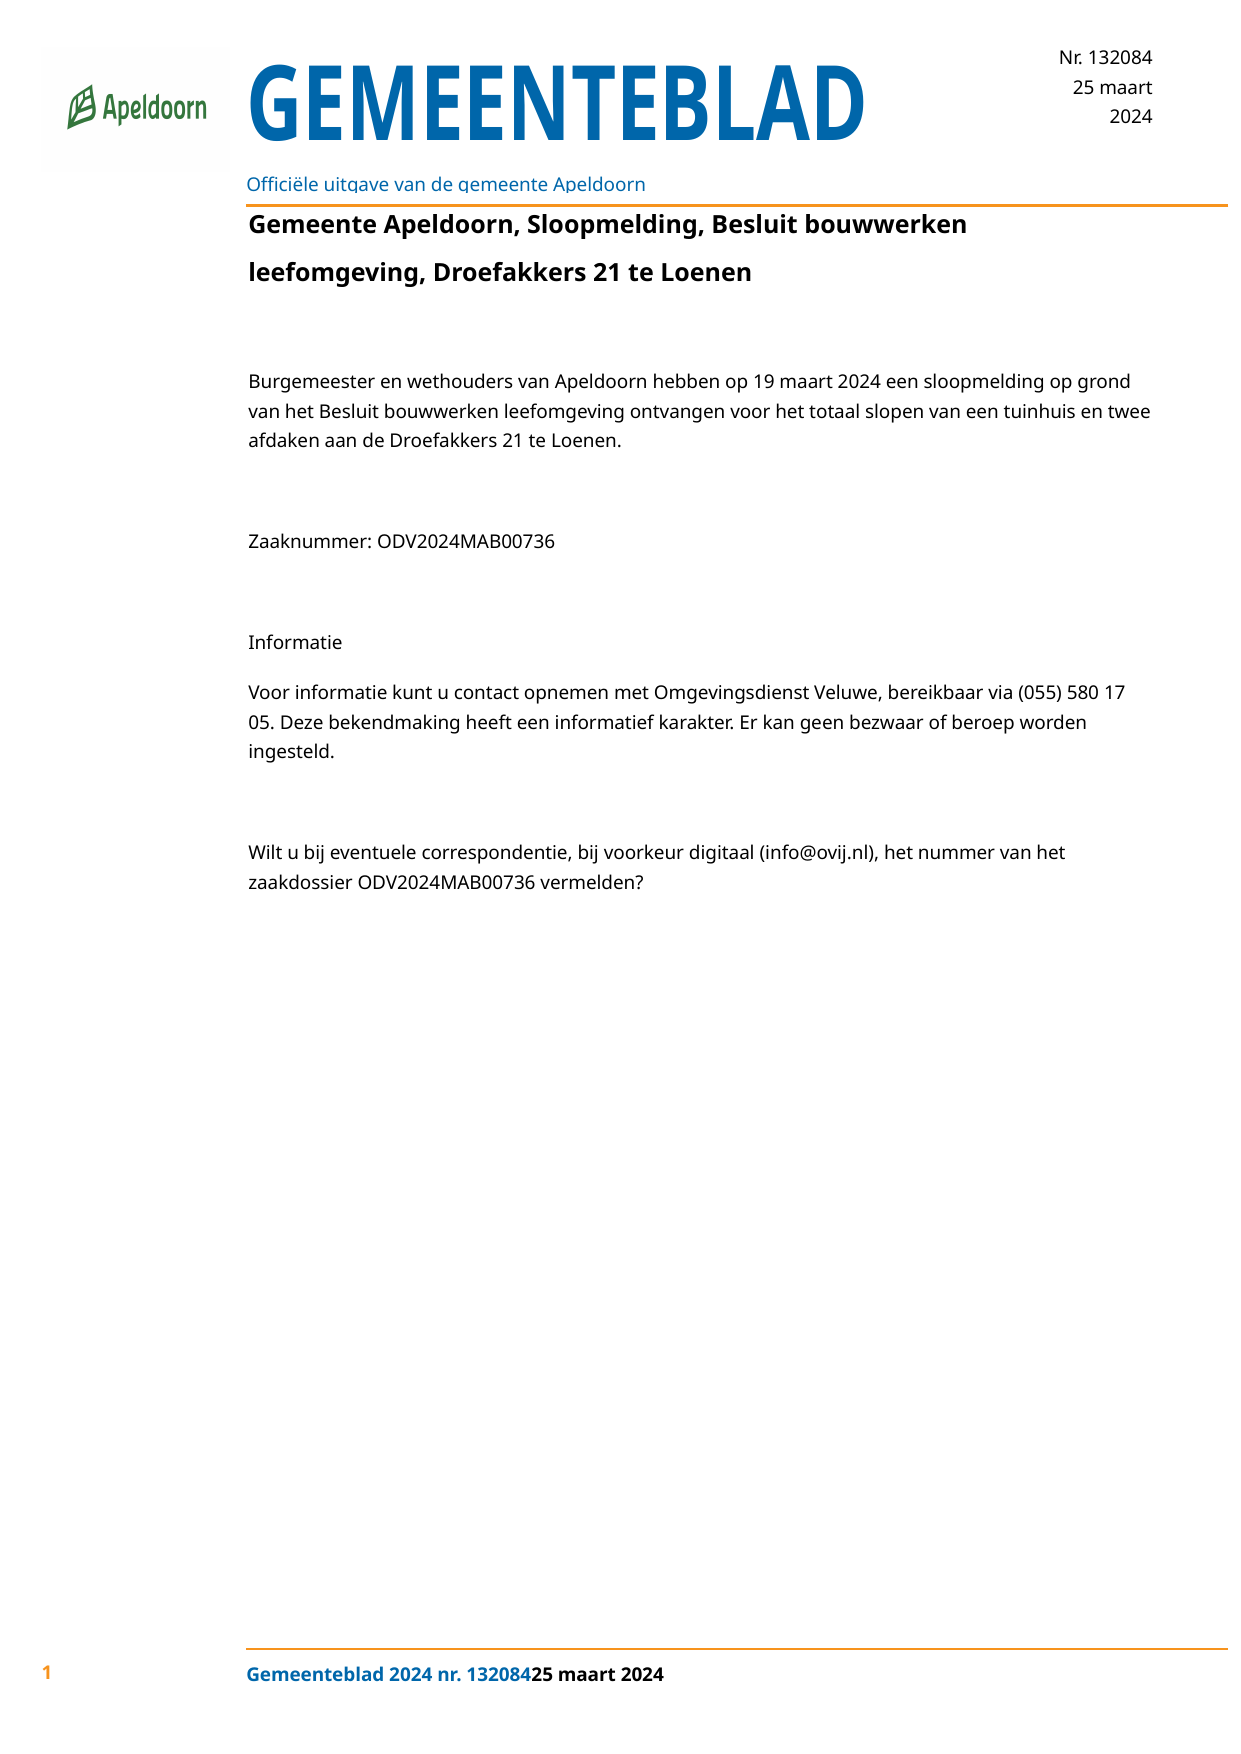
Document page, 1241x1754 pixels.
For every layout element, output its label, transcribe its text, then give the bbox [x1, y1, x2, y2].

text Voor informatie kunt u contact opnemen met Omgevingsdienst Veluwe, bereikbaar via (055) 580 17 05. Deze bekendmaking heeft een informatief karakter. Er kan geen bezwaar of beroep worden ingesteld. [248, 679, 1152, 764]
text Gemeente Apeldoorn, Sloopmelding, Besluit bouwwerken leefomgeving, Droefakkers 21 te Loenen [248, 207, 1152, 288]
picture [41, 47, 231, 172]
text Burgemeester en wethouders van Apeldoorn hebben op 19 maart 2024 een sloopmelding op grond van het Besluit bouwwerken leefomgeving ontvangen voor het totaal slopen van een tuinhuis en twee afdaken aan de Droefakkers 21 te Loenen. [248, 368, 1152, 453]
text Zaaknummer: ODV2024MAB00736 [248, 528, 1152, 554]
text Informatie [248, 629, 1152, 655]
text Wilt u bij eventuele correspondentie, bij voorkeur digitaal (info@ovij.nl), het nummer van het zaakdossier ODV2024MAB00736 vermelden? [248, 839, 1152, 895]
